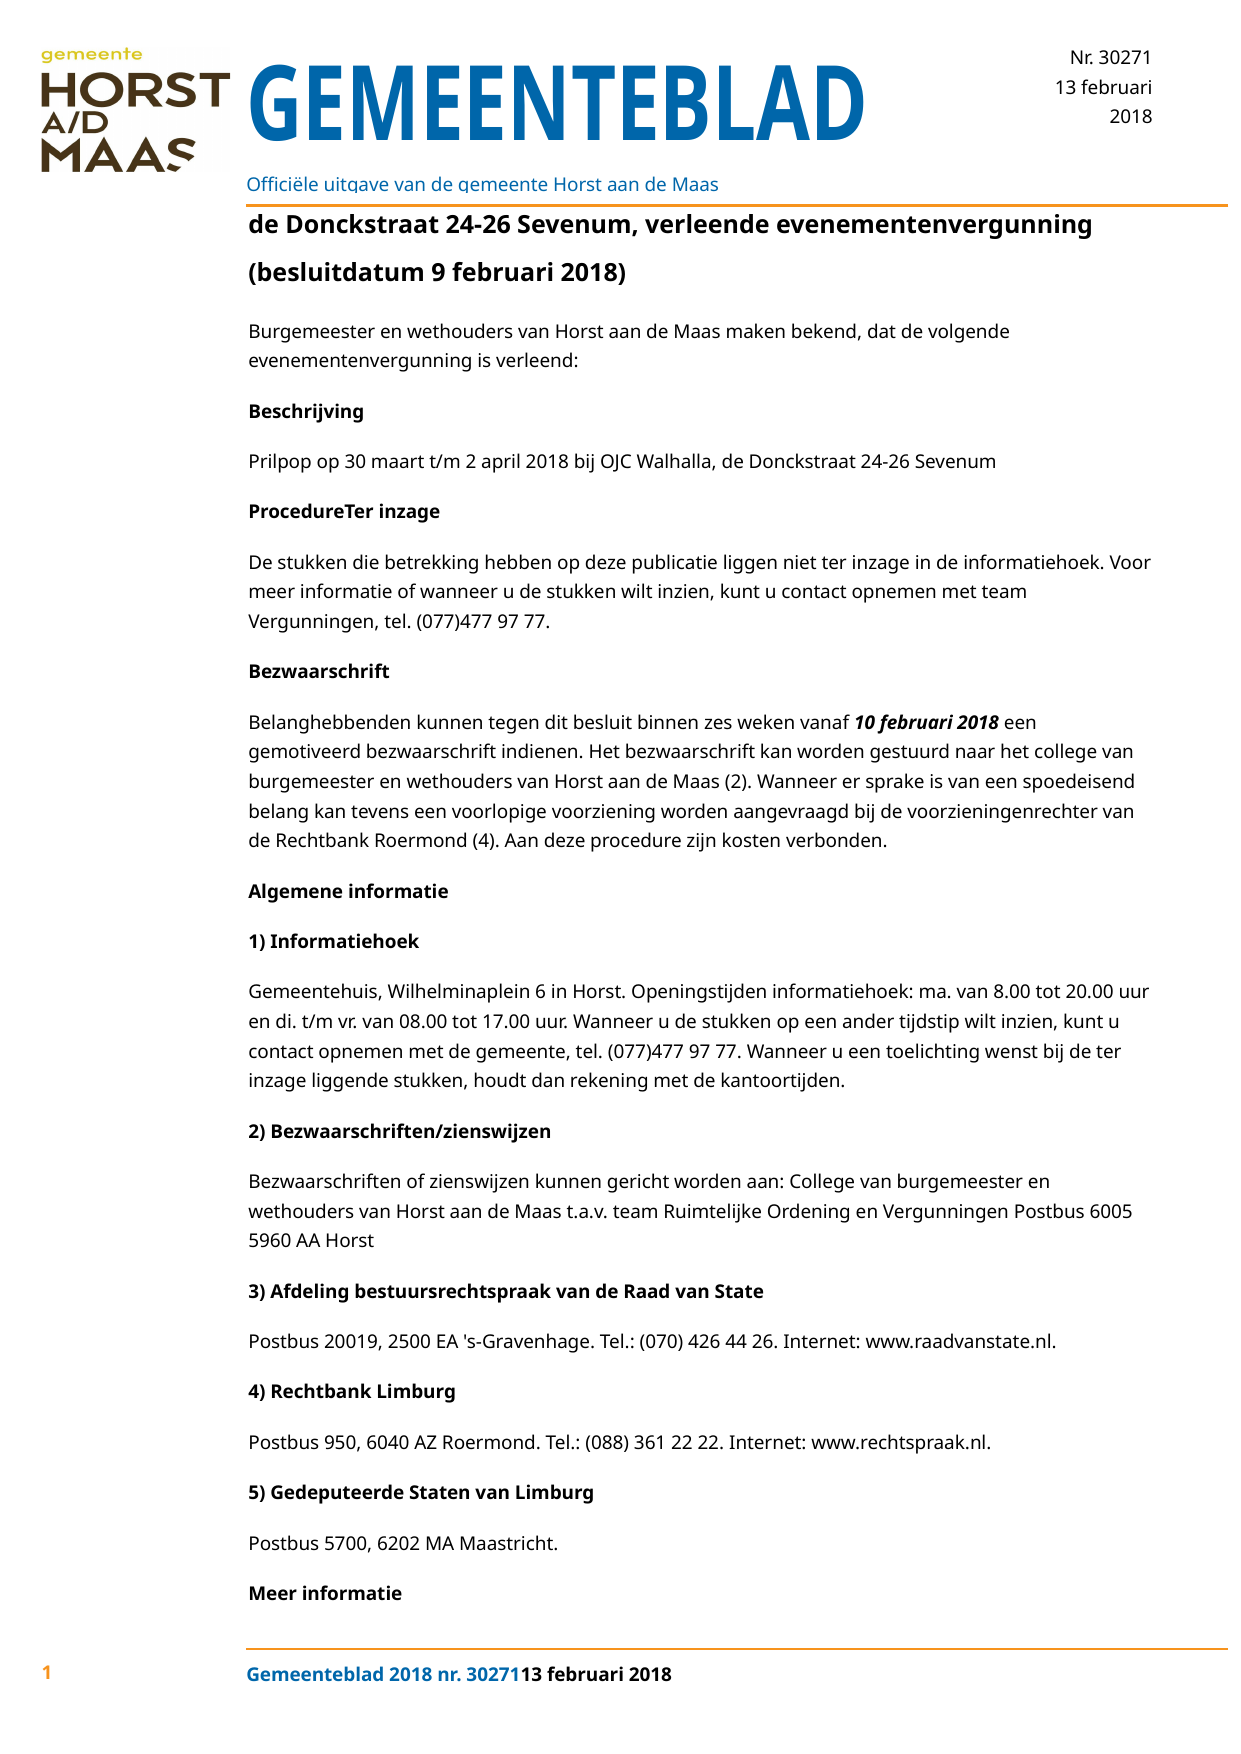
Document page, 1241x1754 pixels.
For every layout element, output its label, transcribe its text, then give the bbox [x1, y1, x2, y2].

picture [41, 47, 231, 172]
text Prilpop op 30 maart t/m 2 april 2018 bij OJC Walhalla, de Donckstraat 24-26 Sevenum [248, 448, 1152, 474]
text Postbus 950, 6040 AZ Roermond. Tel.: (088) 361 22 22. Internet: www.rechtspraak.nl. [248, 1429, 1152, 1455]
text 2) Bezwaarschriften/zienswijzen [248, 1118, 1152, 1144]
text Postbus 5700, 6202 MA Maastricht. [248, 1530, 1152, 1556]
text Postbus 20019, 2500 EA 's-Gravenhage. Tel.: (070) 426 44 26. Internet: www.raadvanstate.nl. [248, 1328, 1152, 1354]
text Burgemeester en wethouders van Horst aan de Maas maken bekend, dat de volgende evenementenvergunning is verleend: [248, 318, 1152, 373]
text Belanghebbenden kunnen tegen dit besluit binnen zes weken vanaf 10 februari 2018 een gemotiveerd bezwaarschrift indienen. Het bezwaarschrift kan worden gestuurd naar het college van burgemeester en wethouders van Horst aan de Maas (2). Wanneer er sprake is van een spoedeisend belang kan tevens een voorlopige voorziening worden aangevraagd bij de voorzieningenrechter van de Rechtbank Roermond (4). Aan deze procedure zijn kosten verbonden. [248, 709, 1152, 853]
text De stukken die betrekking hebben op deze publicatie liggen niet ter inzage in de informatiehoek. Voor meer informatie of wanneer u de stukken wilt inzien, kunt u contact opnemen met team Vergunningen, tel. (077)477 97 77. [248, 549, 1152, 634]
text 5) Gedeputeerde Staten van Limburg [248, 1479, 1152, 1505]
text 3) Afdeling bestuursrechtspraak van de Raad van State [248, 1278, 1152, 1304]
text Beschrijving [248, 398, 1152, 424]
text 1) Informatiehoek [248, 928, 1152, 954]
text Bezwaarschrift [248, 659, 1152, 684]
text Meer informatie [248, 1580, 1152, 1606]
text 4) Rechtbank Limburg [248, 1379, 1152, 1404]
text ProcedureTer inzage [248, 499, 1152, 524]
text de Donckstraat 24-26 Sevenum, verleende evenementenvergunning (besluitdatum 9 februari 2018) [248, 207, 1152, 288]
text Algemene informatie [248, 878, 1152, 904]
text Bezwaarschriften of zienswijzen kunnen gericht worden aan: College van burgemeester en wethouders van Horst aan de Maas t.a.v. team Ruimtelijke Ordening en Vergunningen Postbus 6005 5960 AA Horst [248, 1168, 1152, 1253]
text Gemeentehuis, Wilhelminaplein 6 in Horst. Openingstijden informatiehoek: ma. van 8.00 tot 20.00 uur en di. t/m vr. van 08.00 tot 17.00 uur. Wanneer u de stukken op een ander tijdstip wilt inzien, kunt u contact opnemen met de gemeente, tel. (077)477 97 77. Wanneer u een toelichting wenst bij de ter inzage liggende stukken, houdt dan rekening met de kantoortijden. [248, 979, 1152, 1093]
